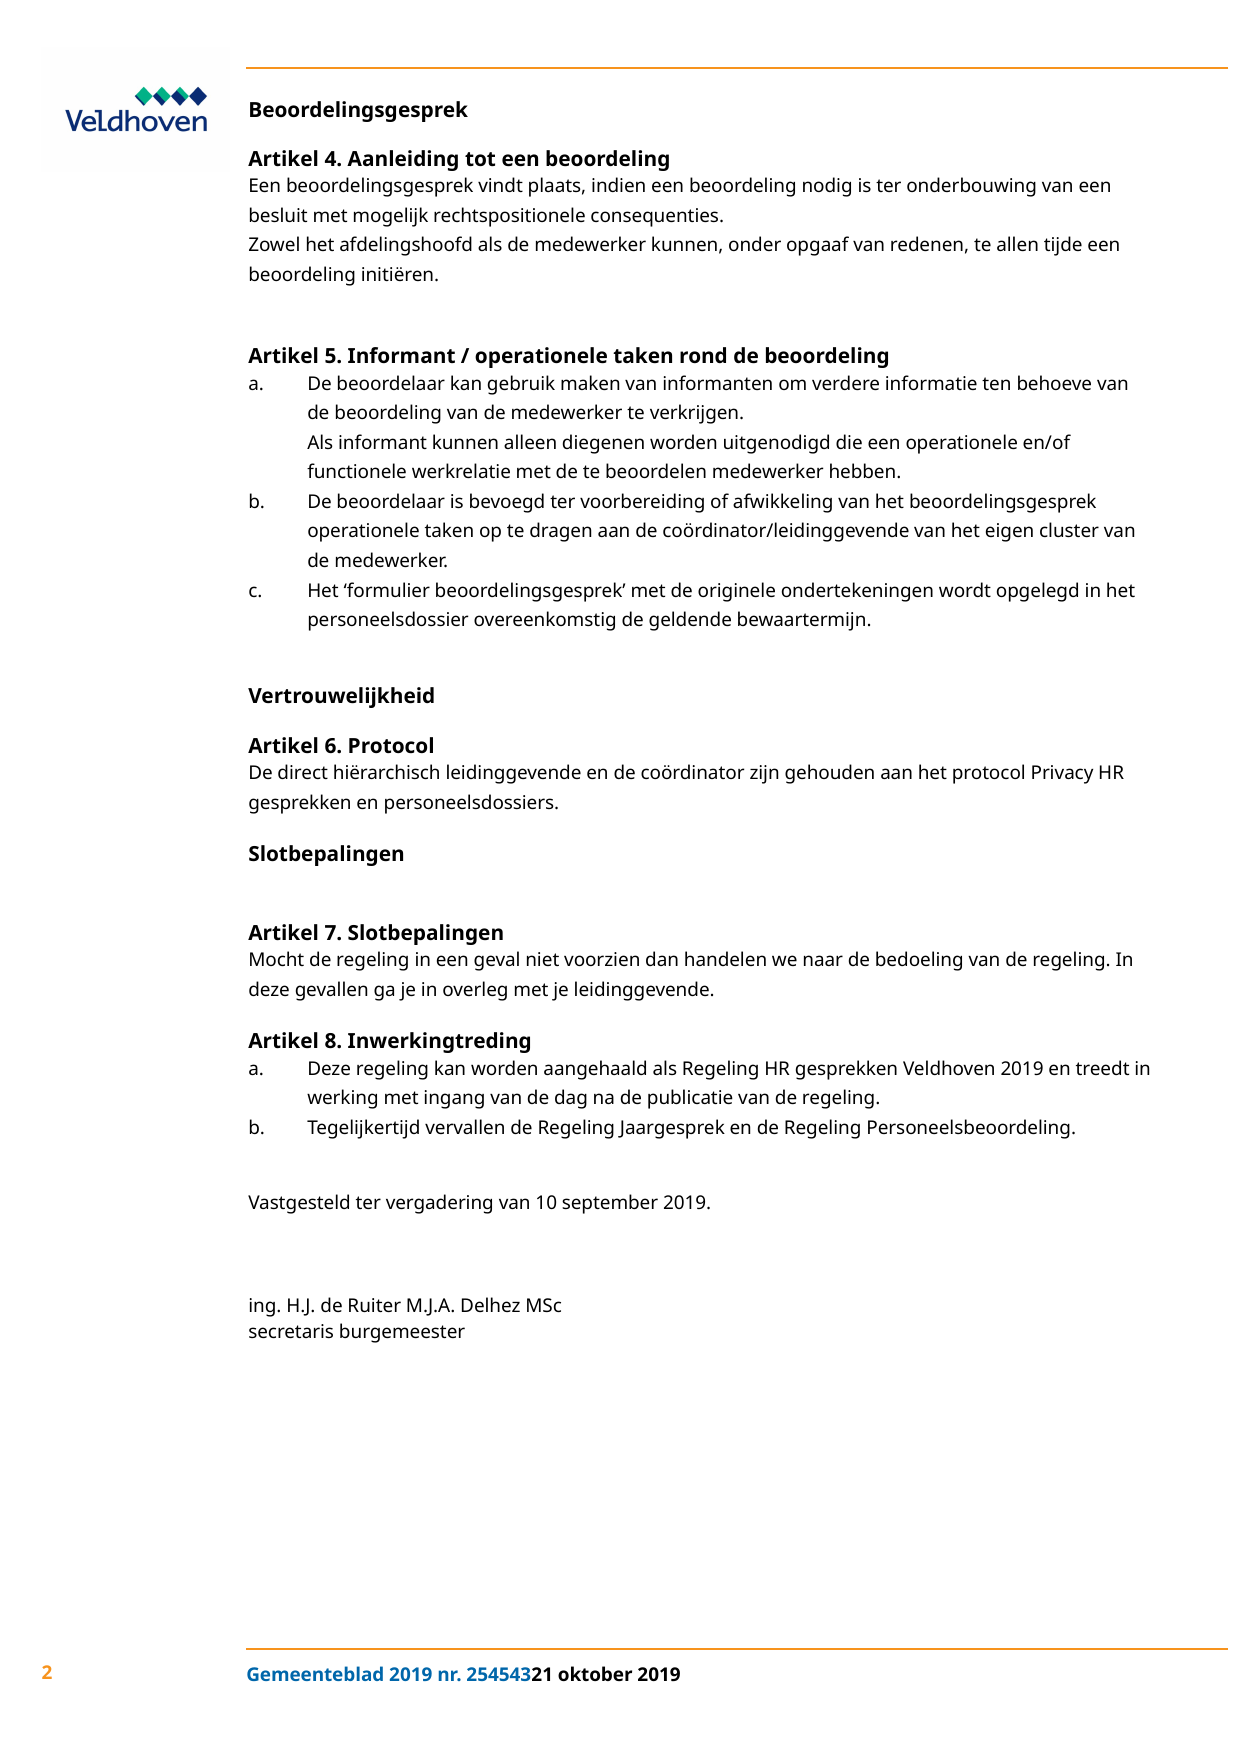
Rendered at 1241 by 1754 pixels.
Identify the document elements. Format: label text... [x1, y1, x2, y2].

text Zowel het afdelingshoofd als de medewerker kunnen, onder opgaaf van redenen, te allen tijde een beoordeling initiëren. [248, 232, 1152, 287]
text ing. H.J. de Ruiter M.J.A. Delhez MSc [248, 1292, 1152, 1318]
list Als informant kunnen alleen diegenen worden uitgenodigd die een operationele en/of functionele werkrelatie met de te beoordelen medewerker hebben. [248, 429, 1152, 484]
text Artikel 6. Protocol [248, 731, 1152, 759]
list Deze regeling kan worden aangehaald als Regeling HR gesprekken Veldhoven 2019 en treedt in werking met ingang van de dag na de publicatie van de regeling. [248, 1055, 1152, 1110]
text Een beoordelingsgesprek vindt plaats, indien een beoordeling nodig is ter onderbouwing van een besluit met mogelijk rechtspositionele consequenties. [248, 172, 1152, 228]
text secretaris burgemeester [248, 1318, 1152, 1344]
text Vertrouwelijkheid [248, 682, 1152, 710]
text Slotbepalingen [248, 839, 1152, 868]
text Vastgesteld ter vergadering van 10 september 2019. [248, 1189, 1152, 1215]
text Artikel 8. Inwerkingtreding [248, 1027, 1152, 1055]
text Artikel 5. Informant / operationele taken rond de beoordeling [248, 341, 1152, 370]
text Beoordelingsgesprek [248, 95, 1152, 123]
text Artikel 4. Aanleiding tot een beoordeling [248, 144, 1152, 172]
text Mocht de regeling in een geval niet voorzien dan handelen we naar de bedoeling van de regeling. In deze gevallen ga je in overleg met je leidinggevende. [248, 947, 1152, 1002]
list De beoordelaar is bevoegd ter voorbereiding of afwikkeling van het beoordelingsgesprek operationele taken op te dragen aan de coördinator/leidinggevende van het eigen cluster van de medewerker. [248, 488, 1152, 573]
text De direct hiërarchisch leidinggevende en de coördinator zijn gehouden aan het protocol Privacy HR gesprekken en personeelsdossiers. [248, 759, 1152, 814]
text Artikel 7. Slotbepalingen [248, 918, 1152, 947]
list De beoordelaar kan gebruik maken van informanten om verdere informatie ten behoeve van de beoordeling van de medewerker te verkrijgen. [248, 370, 1152, 425]
list Het ‘formulier beoordelingsgesprek’ met de originele ondertekeningen wordt opgelegd in het personeelsdossier overeenkomstig de geldende bewaartermijn. [248, 577, 1152, 632]
list Tegelijkertijd vervallen de Regeling Jaargesprek en de Regeling Personeelsbeoordeling. [248, 1114, 1152, 1140]
picture [41, 47, 231, 172]
